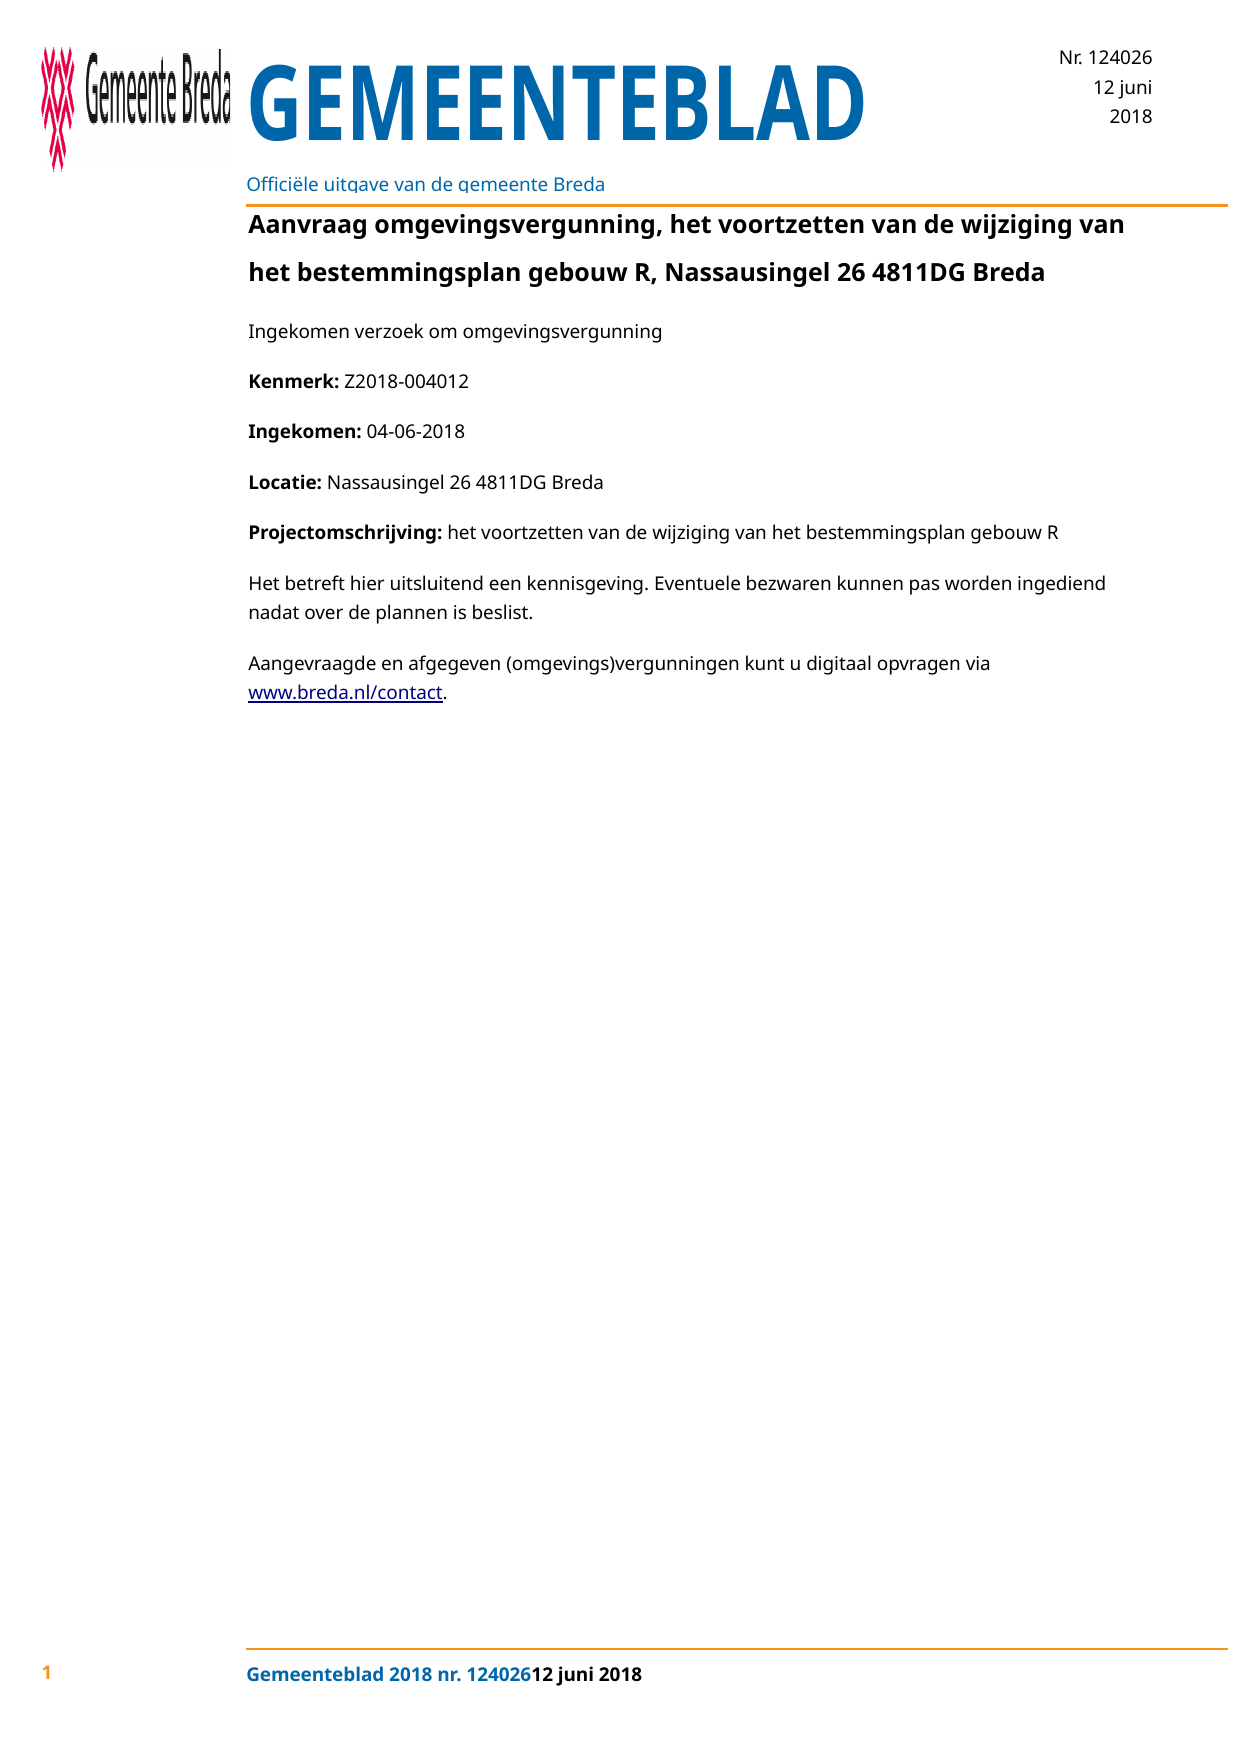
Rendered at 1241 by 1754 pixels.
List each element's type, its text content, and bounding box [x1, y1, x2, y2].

text Aanvraag omgevingsvergunning, het voortzetten van de wijziging van het bestemmingsplan gebouw R, Nassausingel 26 4811DG Breda [248, 207, 1152, 288]
picture [41, 47, 231, 172]
text Aangevraagde en afgegeven (omgevings)vergunningen kunt u digitaal opvragen via www.breda.nl/contact. [248, 650, 1152, 705]
text Het betreft hier uitsluitend een kennisgeving. Eventuele bezwaren kunnen pas worden ingediend nadat over de plannen is beslist. [248, 570, 1152, 625]
text Locatie: Nassausingel 26 4811DG Breda [248, 469, 1152, 495]
text Ingekomen verzoek om omgevingsvergunning [248, 318, 1152, 344]
text Kenmerk: Z2018-004012 [248, 368, 1152, 394]
text Ingekomen: 04-06-2018 [248, 419, 1152, 444]
text Projectomschrijving: het voortzetten van de wijziging van het bestemmingsplan gebouw R [248, 519, 1152, 545]
